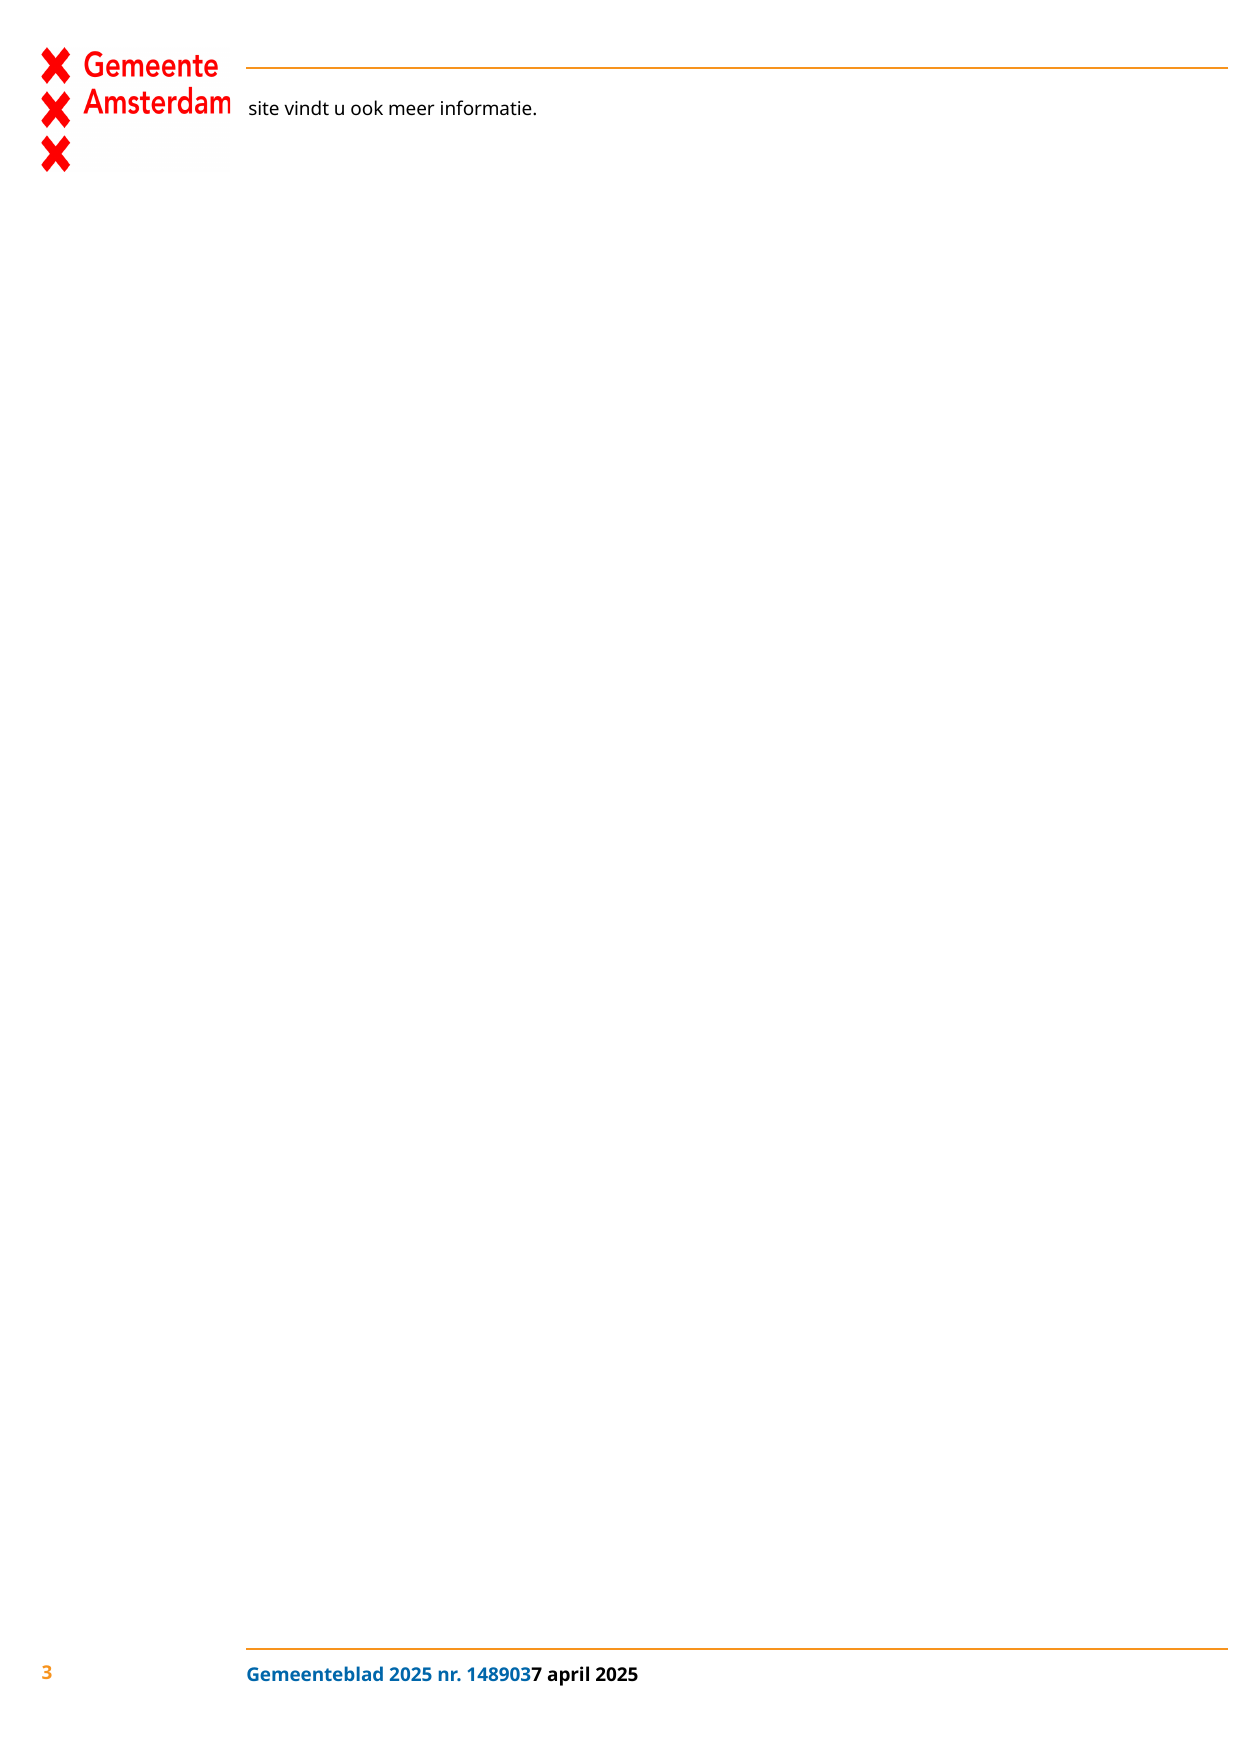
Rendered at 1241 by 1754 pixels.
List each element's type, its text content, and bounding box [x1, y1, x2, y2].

text site vindt u ook meer informatie. [248, 95, 1152, 121]
picture [41, 47, 231, 172]
